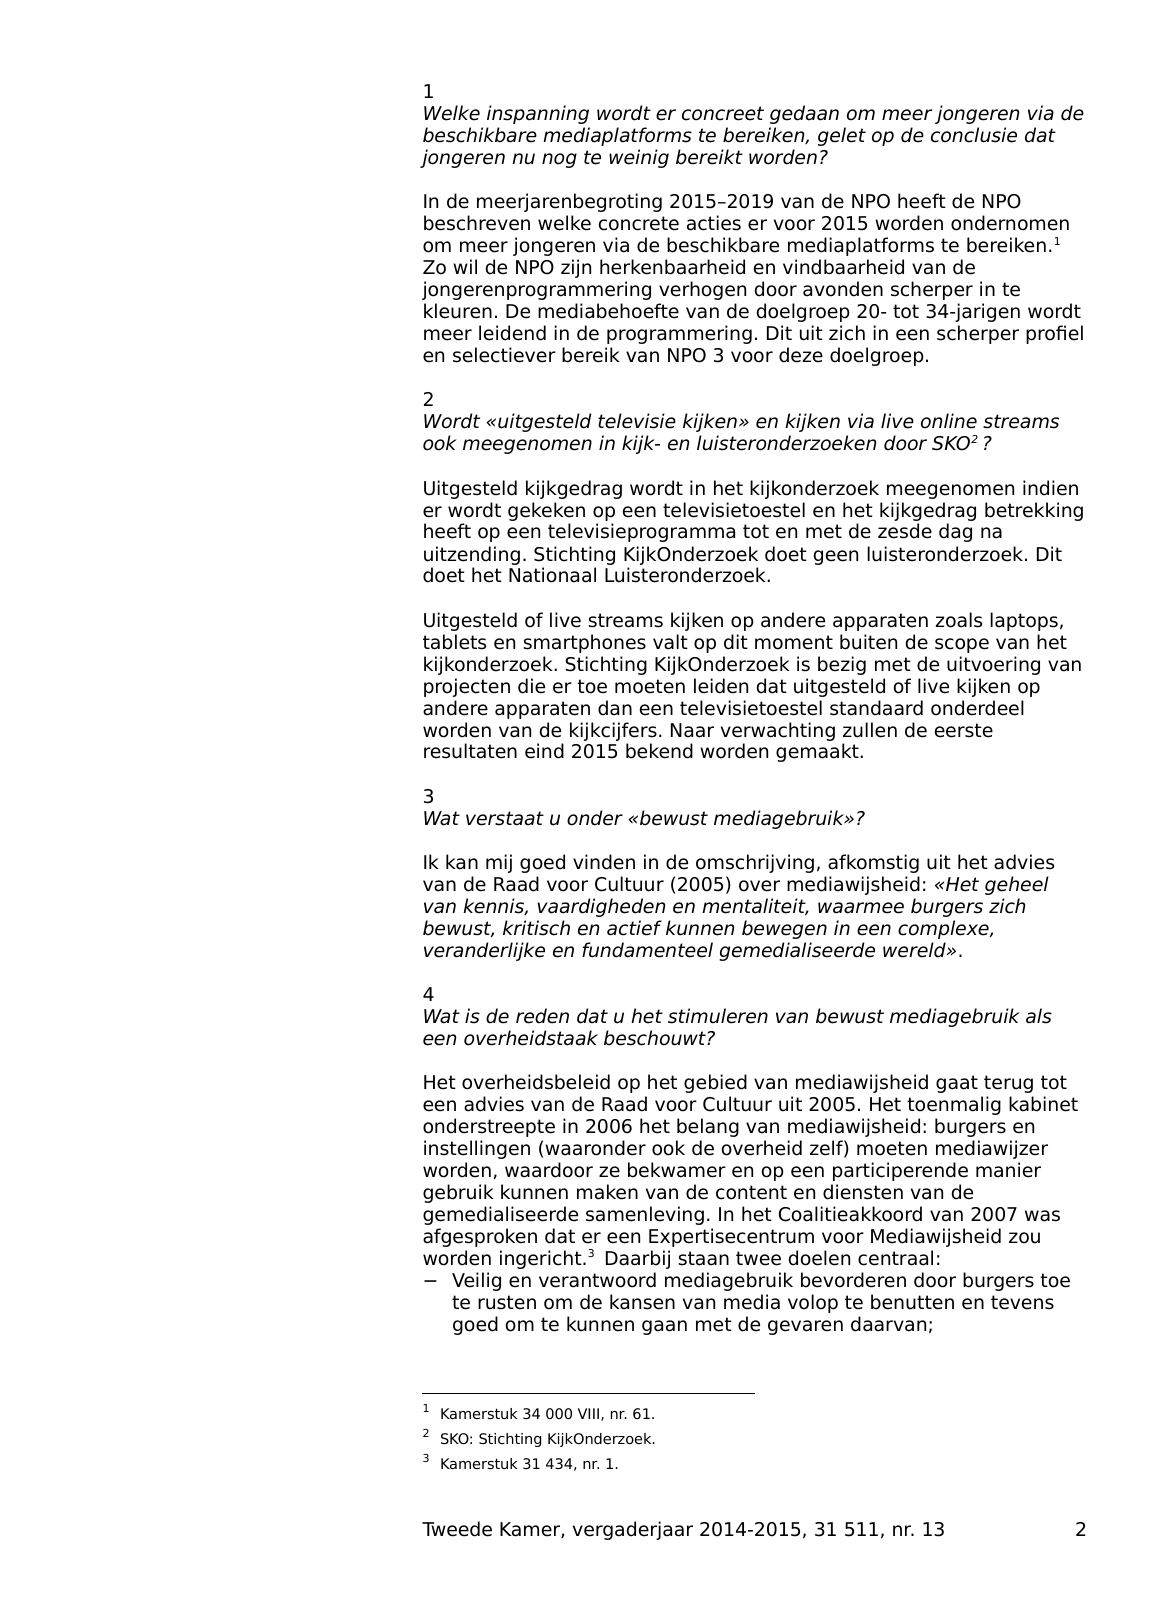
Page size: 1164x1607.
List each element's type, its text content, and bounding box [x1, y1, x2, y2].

text Uitgesteld kijkgedrag wordt in het kijkonderzoek meegenomen indien er wordt gekeken op een televisietoestel en het kijkgedrag betrekking heeft op een televisieprogramma tot en met de zesde dag na uitzending. Stichting KijkOnderzoek doet geen luisteronderzoek. Dit doet het Nationaal Luisteronderzoek. [422, 477, 1087, 587]
text Wordt «uitgesteld televisie kijken» en kijken via live online streams ook meegenomen in kijk- en luisteronderzoeken door SKO? [422, 411, 1087, 455]
text 4 [422, 984, 1087, 1006]
text 2 [422, 389, 1087, 411]
text Welke inspanning wordt er concreet gedaan om meer jongeren via de beschikbare mediaplatforms te bereiken, gelet op de conclusie dat jongeren nu nog te weinig bereikt worden? [422, 103, 1087, 169]
text Het overheidsbeleid op het gebied van mediawijsheid gaat terug tot een advies van de Raad voor Cultuur uit 2005. Het toenmalig kabinet onderstreepte in 2006 het belang van mediawijsheid: burgers en instellingen (waaronder ook de overheid zelf) moeten mediawijzer worden, waardoor ze bekwamer en op een participerende manier gebruik kunnen maken van de content en diensten van de gemedialiseerde samenleving. In het Coalitieakkoord van 2007 was afgesproken dat er een Expertisecentrum voor Mediawijsheid zou worden ingericht. Daarbij staan twee doelen centraal: [422, 1072, 1087, 1270]
text Kamerstuk 31 434, nr. 1. [422, 1452, 1087, 1474]
text Uitgesteld of live streams kijken op andere apparaten zoals laptops, tablets en smartphones valt op dit moment buiten de scope van het kijkonderzoek. Stichting KijkOnderzoek is bezig met de uitvoering van projecten die er toe moeten leiden dat uitgesteld of live kijken op andere apparaten dan een televisietoestel standaard onderdeel worden van de kijkcijfers. Naar verwachting zullen de eerste resultaten eind 2015 bekend worden gemaakt. [422, 609, 1087, 763]
text Wat is de reden dat u het stimuleren van bewust mediagebruik als een overheidstaak beschouwt? [422, 1006, 1087, 1050]
text Wat verstaat u onder «bewust mediagebruik»? [422, 808, 1087, 829]
text Ik kan mij goed vinden in de omschrijving, afkomstig uit het advies van de Raad voor Cultuur (2005) over mediawijsheid: «Het geheel van kennis, vaardigheden en mentaliteit, waarmee burgers zich bewust, kritisch en actief kunnen bewegen in een complexe, veranderlijke en fundamenteel gemedialiseerde wereld». [422, 852, 1087, 962]
text − Veilig en verantwoord mediagebruik bevorderen door burgers toe te rusten om de kansen van media volop te benutten en tevens goed om te kunnen gaan met de gevaren daarvan; [422, 1270, 1087, 1336]
text SKO: Stichting KijkOnderzoek. [422, 1427, 1087, 1449]
text 3 [422, 786, 1087, 808]
text 1 [422, 81, 1087, 103]
text In de meerjarenbegroting 2015–2019 van de NPO heeft de NPO beschreven welke concrete acties er voor 2015 worden ondernomen om meer jongeren via de beschikbare mediaplatforms te bereiken. Zo wil de NPO zijn herkenbaarheid en vindbaarheid van de jongerenprogrammering verhogen door avonden scherper in te kleuren. De mediabehoefte van de doelgroep 20- tot 34-jarigen wordt meer leidend in de programmering. Dit uit zich in een scherper profiel en selectiever bereik van NPO 3 voor deze doelgroep. [422, 191, 1087, 367]
text Kamerstuk 34 000 VIII, nr. 61. [422, 1402, 1087, 1424]
